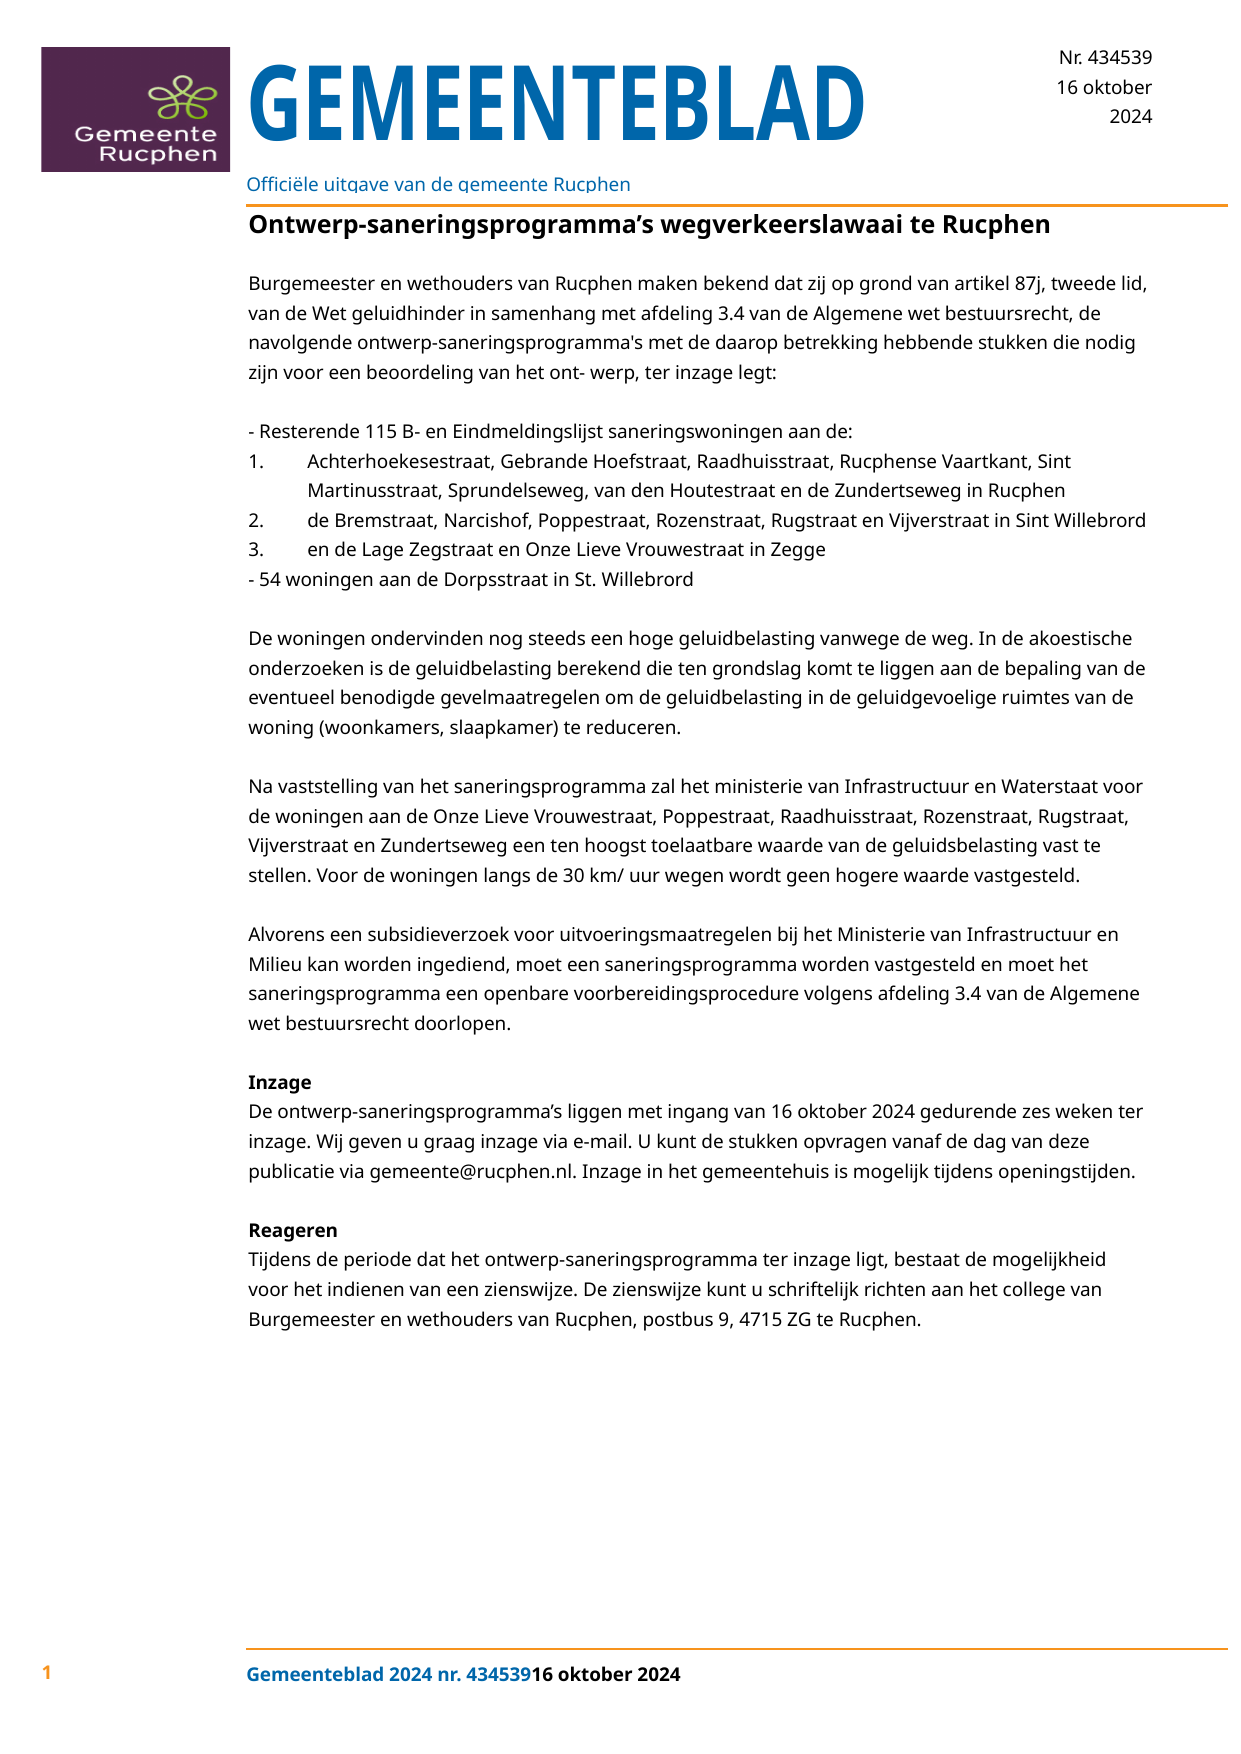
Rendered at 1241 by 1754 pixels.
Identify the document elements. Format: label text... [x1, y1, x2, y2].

picture [41, 47, 231, 172]
text - Resterende 115 B- en Eindmeldingslijst saneringswoningen aan de: [248, 418, 1152, 444]
list Achterhoekesestraat, Gebrande Hoefstraat, Raadhuisstraat, Rucphense Vaartkant, Sint Martinusstraat, Sprundelseweg, van den Houtestraat en de Zundertseweg in Rucphen [248, 448, 1152, 503]
text De woningen ondervinden nog steeds een hoge geluidbelasting vanwege de weg. In de akoestische onderzoeken is de geluidbelasting berekend die ten grondslag komt te liggen aan de bepaling van de eventueel benodigde gevelmaatregelen om de geluidbelasting in de geluidgevoelige ruimtes van de woning (woonkamers, slaapkamer) te reduceren. [248, 625, 1152, 740]
text - 54 woningen aan de Dorpsstraat in St. Willebrord [248, 566, 1152, 592]
text Na vaststelling van het saneringsprogramma zal het ministerie van Infrastructuur en Waterstaat voor de woningen aan de Onze Lieve Vrouwestraat, Poppestraat, Raadhuisstraat, Rozenstraat, Rugstraat, Vijverstraat en Zundertseweg een ten hoogst toelaatbare waarde van de geluidsbelasting vast te stellen. Voor de woningen langs de 30 km/ uur wegen wordt geen hogere waarde vastgesteld. [248, 773, 1152, 888]
text Reageren [248, 1217, 1152, 1243]
text Tijdens de periode dat het ontwerp-saneringsprogramma ter inzage ligt, bestaat de mogelijkheid voor het indienen van een zienswijze. De zienswijze kunt u schriftelijk richten aan het college van Burgemeester en wethouders van Rucphen, postbus 9, 4715 ZG te Rucphen. [248, 1247, 1152, 1331]
text Inzage [248, 1069, 1152, 1095]
text Alvorens een subsidieverzoek voor uitvoeringsmaatregelen bij het Ministerie van Infrastructuur en Milieu kan worden ingediend, moet een saneringsprogramma worden vastgesteld en moet het saneringsprogramma een openbare voorbereidingsprocedure volgens afdeling 3.4 van de Algemene wet bestuursrecht doorlopen. [248, 921, 1152, 1036]
list en de Lage Zegstraat en Onze Lieve Vrouwestraat in Zegge [248, 537, 1152, 562]
list de Bremstraat, Narcishof, Poppestraat, Rozenstraat, Rugstraat en Vijverstraat in Sint Willebrord [248, 507, 1152, 533]
text Ontwerp-saneringsprogramma’s wegverkeerslawaai te Rucphen [248, 207, 1152, 241]
text De ontwerp-saneringsprogramma’s liggen met ingang van 16 oktober 2024 gedurende zes weken ter inzage. Wij geven u graag inzage via e-mail. U kunt de stukken opvragen vanaf de dag van deze publicatie via gemeente@rucphen.nl. Inzage in het gemeentehuis is mogelijk tijdens openingstijden. [248, 1099, 1152, 1183]
text Burgemeester en wethouders van Rucphen maken bekend dat zij op grond van artikel 87j, tweede lid, van de Wet geluidhinder in samenhang met afdeling 3.4 van de Algemene wet bestuursrecht, de navolgende ontwerp-saneringsprogramma's met de daarop betrekking hebbende stukken die nodig zijn voor een beoordeling van het ont- werp, ter inzage legt: [248, 270, 1152, 385]
